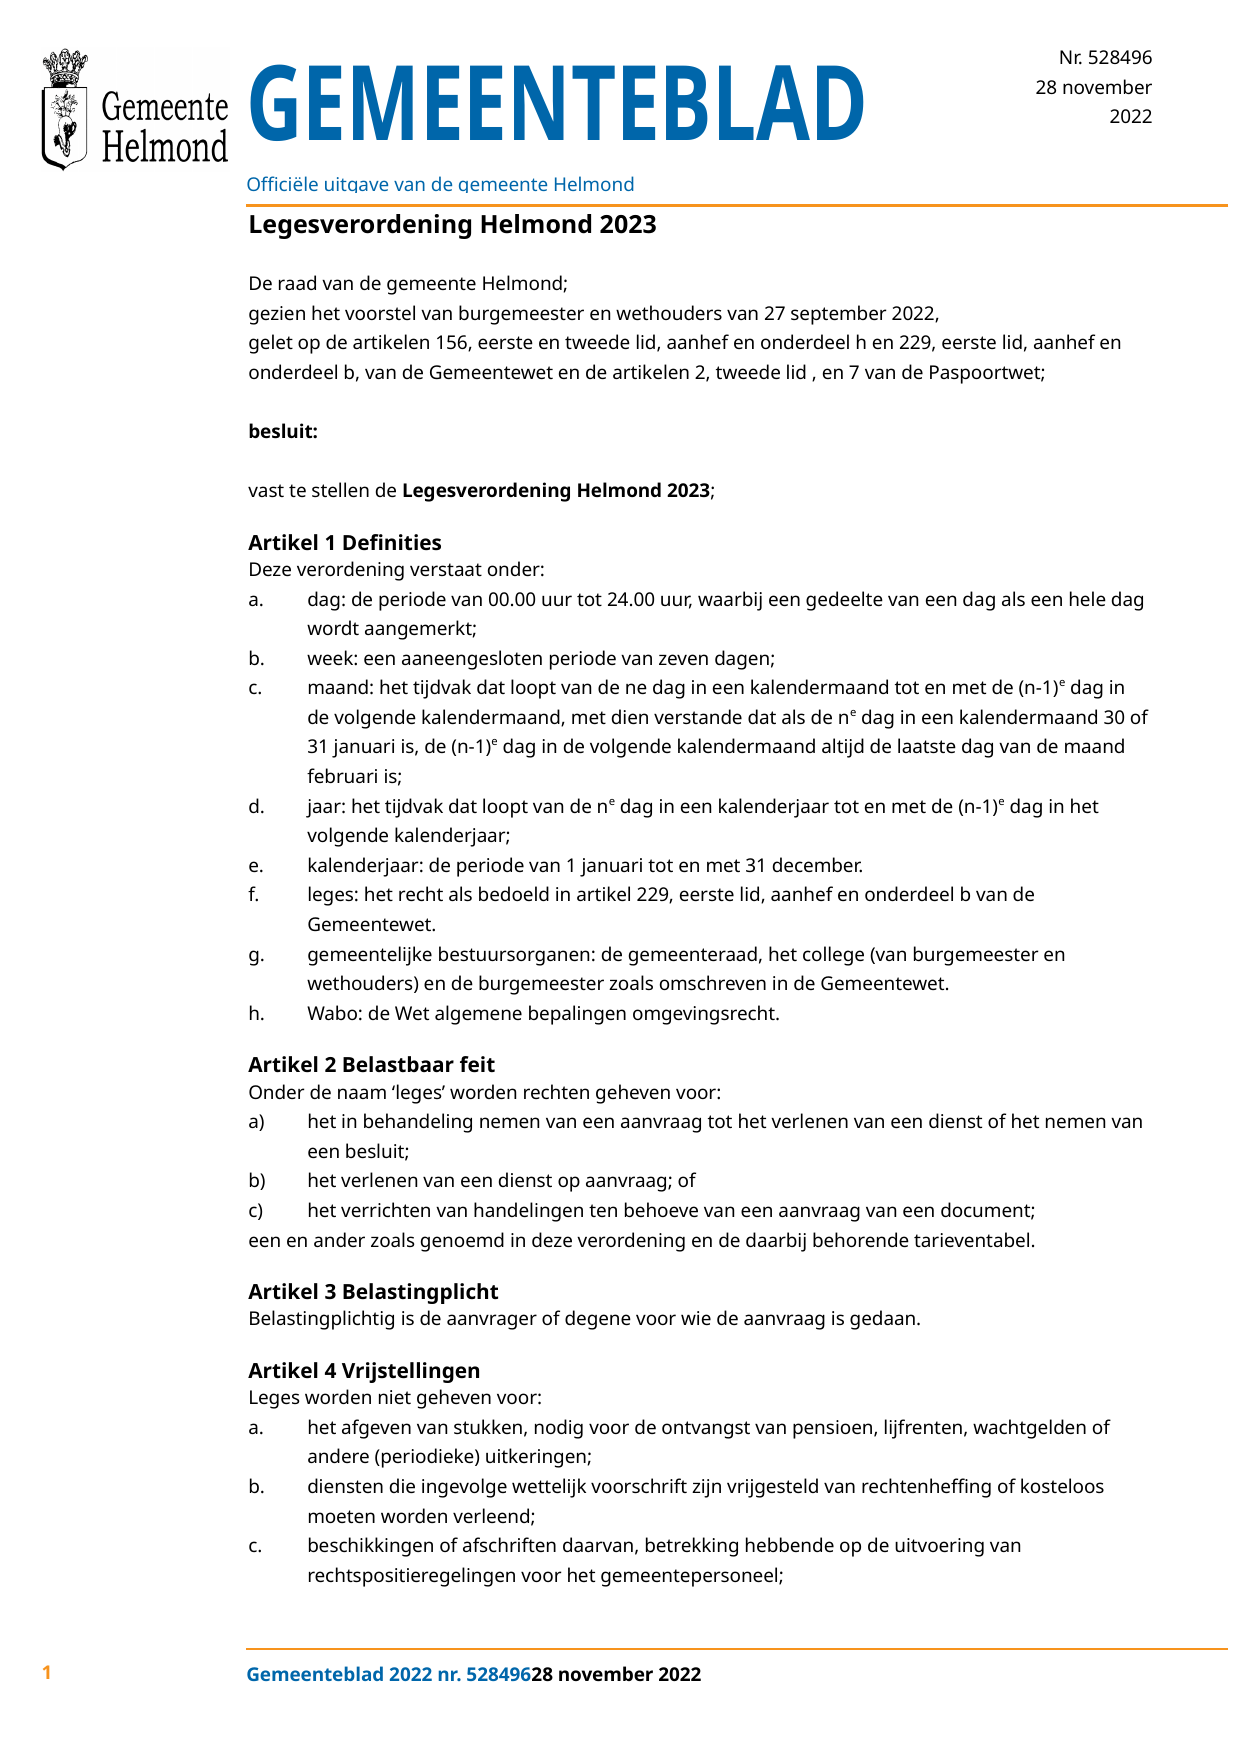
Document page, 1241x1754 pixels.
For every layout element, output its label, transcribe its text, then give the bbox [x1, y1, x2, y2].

list beschikkingen of afschriften daarvan, betrekking hebbende op de uitvoering van rechtspositieregelingen voor het gemeentepersoneel; [248, 1532, 1152, 1588]
text vast te stellen de Legesverordening Helmond 2023; [248, 477, 1152, 503]
list Wabo: de Wet algemene bepalingen omgevingsrecht. [248, 1000, 1152, 1026]
text gezien het voorstel van burgemeester en wethouders van 27 september 2022, [248, 300, 1152, 326]
list diensten die ingevolge wettelijk voorschrift zijn vrijgesteld van rechtenheffing of kosteloos moeten worden verleend; [248, 1473, 1152, 1528]
list het in behandeling nemen van een aanvraag tot het verlenen van een dienst of het nemen van een besluit; [248, 1108, 1152, 1164]
text Artikel 1 Definities [248, 528, 1152, 556]
text besluit: [248, 418, 1152, 444]
list kalenderjaar: de periode van 1 januari tot en met 31 december. [248, 852, 1152, 878]
list leges: het recht als bedoeld in artikel 229, eerste lid, aanhef en onderdeel b van de Gemeentewet. [248, 882, 1152, 937]
picture [41, 47, 231, 172]
text Deze verordening verstaat onder: [248, 556, 1152, 582]
text een en ander zoals genoemd in deze verordening en de daarbij behorende tarieventabel. [248, 1227, 1152, 1252]
list het verrichten van handelingen ten behoeve van een aanvraag van een document; [248, 1197, 1152, 1223]
list dag: de periode van 00.00 uur tot 24.00 uur, waarbij een gedeelte van een dag als een hele dag wordt aangemerkt; [248, 586, 1152, 641]
text Onder de naam ‘leges’ worden rechten geheven voor: [248, 1079, 1152, 1104]
text gelet op de artikelen 156, eerste en tweede lid, aanhef en onderdeel h en 229, eerste lid, aanhef en onderdeel b, van de Gemeentewet en de artikelen 2, tweede lid , en 7 van de Paspoortwet; [248, 329, 1152, 385]
list het verlenen van een dienst op aanvraag; of [248, 1168, 1152, 1193]
list week: een aaneengesloten periode van zeven dagen; [248, 645, 1152, 671]
list jaar: het tijdvak dat loopt van de ne dag in een kalenderjaar tot en met de (n-1)e dag in het volgende kalenderjaar; [248, 793, 1152, 848]
text De raad van de gemeente Helmond; [248, 270, 1152, 296]
list het afgeven van stukken, nodig voor de ontvangst van pensioen, lijfrenten, wachtgelden of andere (periodieke) uitkeringen; [248, 1414, 1152, 1469]
text Belastingplichtig is de aanvrager of degene voor wie de aanvraag is gedaan. [248, 1306, 1152, 1331]
text Artikel 4 Vrijstellingen [248, 1356, 1152, 1384]
text Legesverordening Helmond 2023 [248, 207, 1152, 241]
text Artikel 3 Belastingplicht [248, 1277, 1152, 1306]
text Leges worden niet geheven voor: [248, 1384, 1152, 1410]
list maand: het tijdvak dat loopt van de ne dag in een kalendermaand tot en met de (n-1)e dag in de volgende kalendermaand, met dien verstande dat als de ne dag in een kalendermaand 30 of 31 januari is, de (n-1)e dag in de volgende kalendermaand altijd de laatste dag van de maand februari is; [248, 674, 1152, 789]
text Artikel 2 Belastbaar feit [248, 1050, 1152, 1079]
list gemeentelijke bestuursorganen: de gemeenteraad, het college (van burgemeester en wethouders) en de burgemeester zoals omschreven in de Gemeentewet. [248, 941, 1152, 996]
